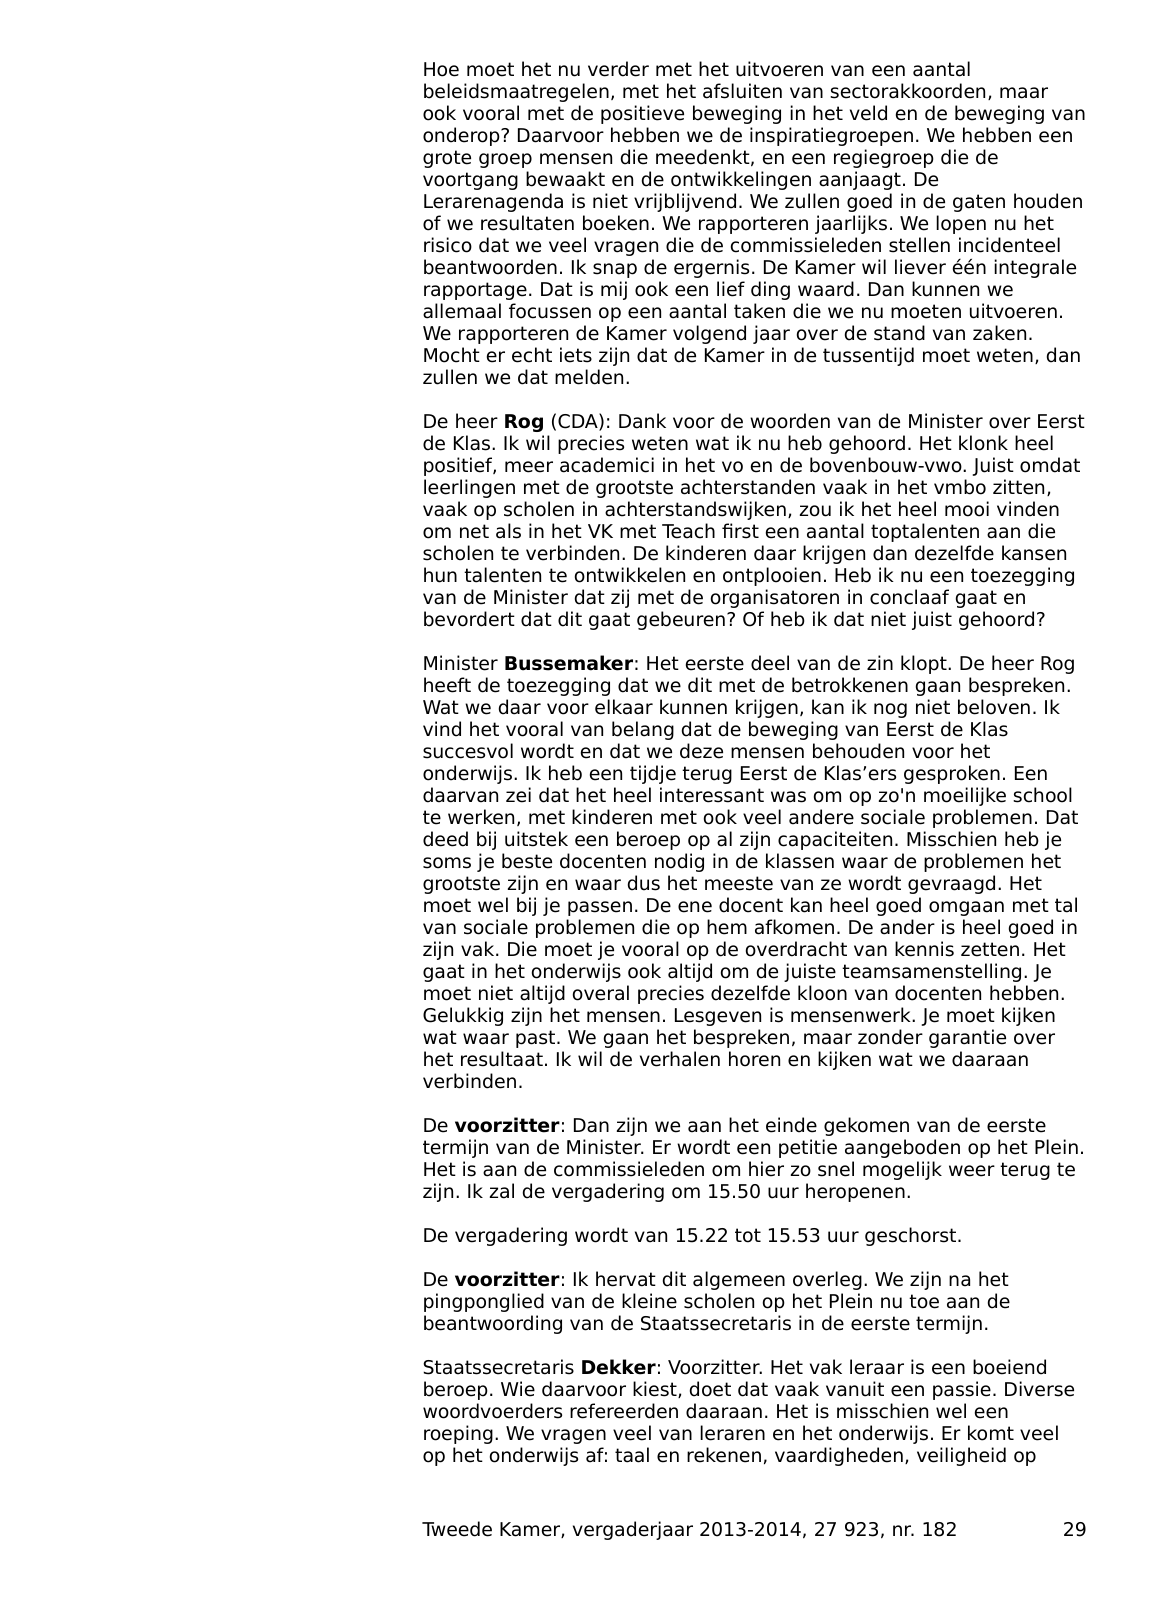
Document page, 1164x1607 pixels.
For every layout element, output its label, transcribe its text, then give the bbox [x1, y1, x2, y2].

text Hoe moet het nu verder met het uitvoeren van een aantal beleidsmaatregelen, met het afsluiten van sectorakkoorden, maar ook vooral met de positieve beweging in het veld en de beweging van onderop? Daarvoor hebben we de inspiratiegroepen. We hebben een grote groep mensen die meedenkt, en een regiegroep die de voortgang bewaakt en de ontwikkelingen aanjaagt. De Lerarenagenda is niet vrijblijvend. We zullen goed in de gaten houden of we resultaten boeken. We rapporteren jaarlijks. We lopen nu het risico dat we veel vragen die de commissieleden stellen incidenteel beantwoorden. Ik snap de ergernis. De Kamer wil liever één integrale rapportage. Dat is mij ook een lief ding waard. Dan kunnen we allemaal focussen op een aantal taken die we nu moeten uitvoeren. We rapporteren de Kamer volgend jaar over de stand van zaken. Mocht er echt iets zijn dat de Kamer in de tussentijd moet weten, dan zullen we dat melden. [422, 59, 1087, 389]
text De heer Rog (CDA): Dank voor de woorden van de Minister over Eerst de Klas. Ik wil precies weten wat ik nu heb gehoord. Het klonk heel positief, meer academici in het vo en de bovenbouw-vwo. Juist omdat leerlingen met de grootste achterstanden vaak in het vmbo zitten, vaak op scholen in achterstandswijken, zou ik het heel mooi vinden om net als in het VK met Teach first een aantal toptalenten aan die scholen te verbinden. De kinderen daar krijgen dan dezelfde kansen hun talenten te ontwikkelen en ontplooien. Heb ik nu een toezegging van de Minister dat zij met de organisatoren in conclaaf gaat en bevordert dat dit gaat gebeuren? Of heb ik dat niet juist gehoord? [422, 411, 1087, 631]
text De voorzitter: Ik hervat dit algemeen overleg. We zijn na het pingponglied van de kleine scholen op het Plein nu toe aan de beantwoording van de Staatssecretaris in de eerste termijn. [422, 1269, 1087, 1335]
text Minister Bussemaker: Het eerste deel van de zin klopt. De heer Rog heeft de toezegging dat we dit met de betrokkenen gaan bespreken. Wat we daar voor elkaar kunnen krijgen, kan ik nog niet beloven. Ik vind het vooral van belang dat de beweging van Eerst de Klas succesvol wordt en dat we deze mensen behouden voor het onderwijs. Ik heb een tijdje terug Eerst de Klas’ers gesproken. Een daarvan zei dat het heel interessant was om op zo'n moeilijke school te werken, met kinderen met ook veel andere sociale problemen. Dat deed bij uitstek een beroep op al zijn capaciteiten. Misschien heb je soms je beste docenten nodig in de klassen waar de problemen het grootste zijn en waar dus het meeste van ze wordt gevraagd. Het moet wel bij je passen. De ene docent kan heel goed omgaan met tal van sociale problemen die op hem afkomen. De ander is heel goed in zijn vak. Die moet je vooral op de overdracht van kennis zetten. Het gaat in het onderwijs ook altijd om de juiste teamsamenstelling. Je moet niet altijd overal precies dezelfde kloon van docenten hebben. Gelukkig zijn het mensen. Lesgeven is mensenwerk. Je moet kijken wat waar past. We gaan het bespreken, maar zonder garantie over het resultaat. Ik wil de verhalen horen en kijken wat we daaraan verbinden. [422, 653, 1087, 1092]
text De voorzitter: Dan zijn we aan het einde gekomen van de eerste termijn van de Minister. Er wordt een petitie aangeboden op het Plein. Het is aan de commissieleden om hier zo snel mogelijk weer terug te zijn. Ik zal de vergadering om 15.50 uur heropenen. [422, 1115, 1087, 1203]
text De vergadering wordt van 15.22 tot 15.53 uur geschorst. [422, 1225, 1087, 1247]
text Staatssecretaris Dekker: Voorzitter. Het vak leraar is een boeiend beroep. Wie daarvoor kiest, doet dat vaak vanuit een passie. Diverse woordvoerders refereerden daaraan. Het is misschien wel een roeping. We vragen veel van leraren en het onderwijs. Er komt veel op het onderwijs af: taal en rekenen, vaardigheden, veiligheid op [422, 1357, 1087, 1467]
